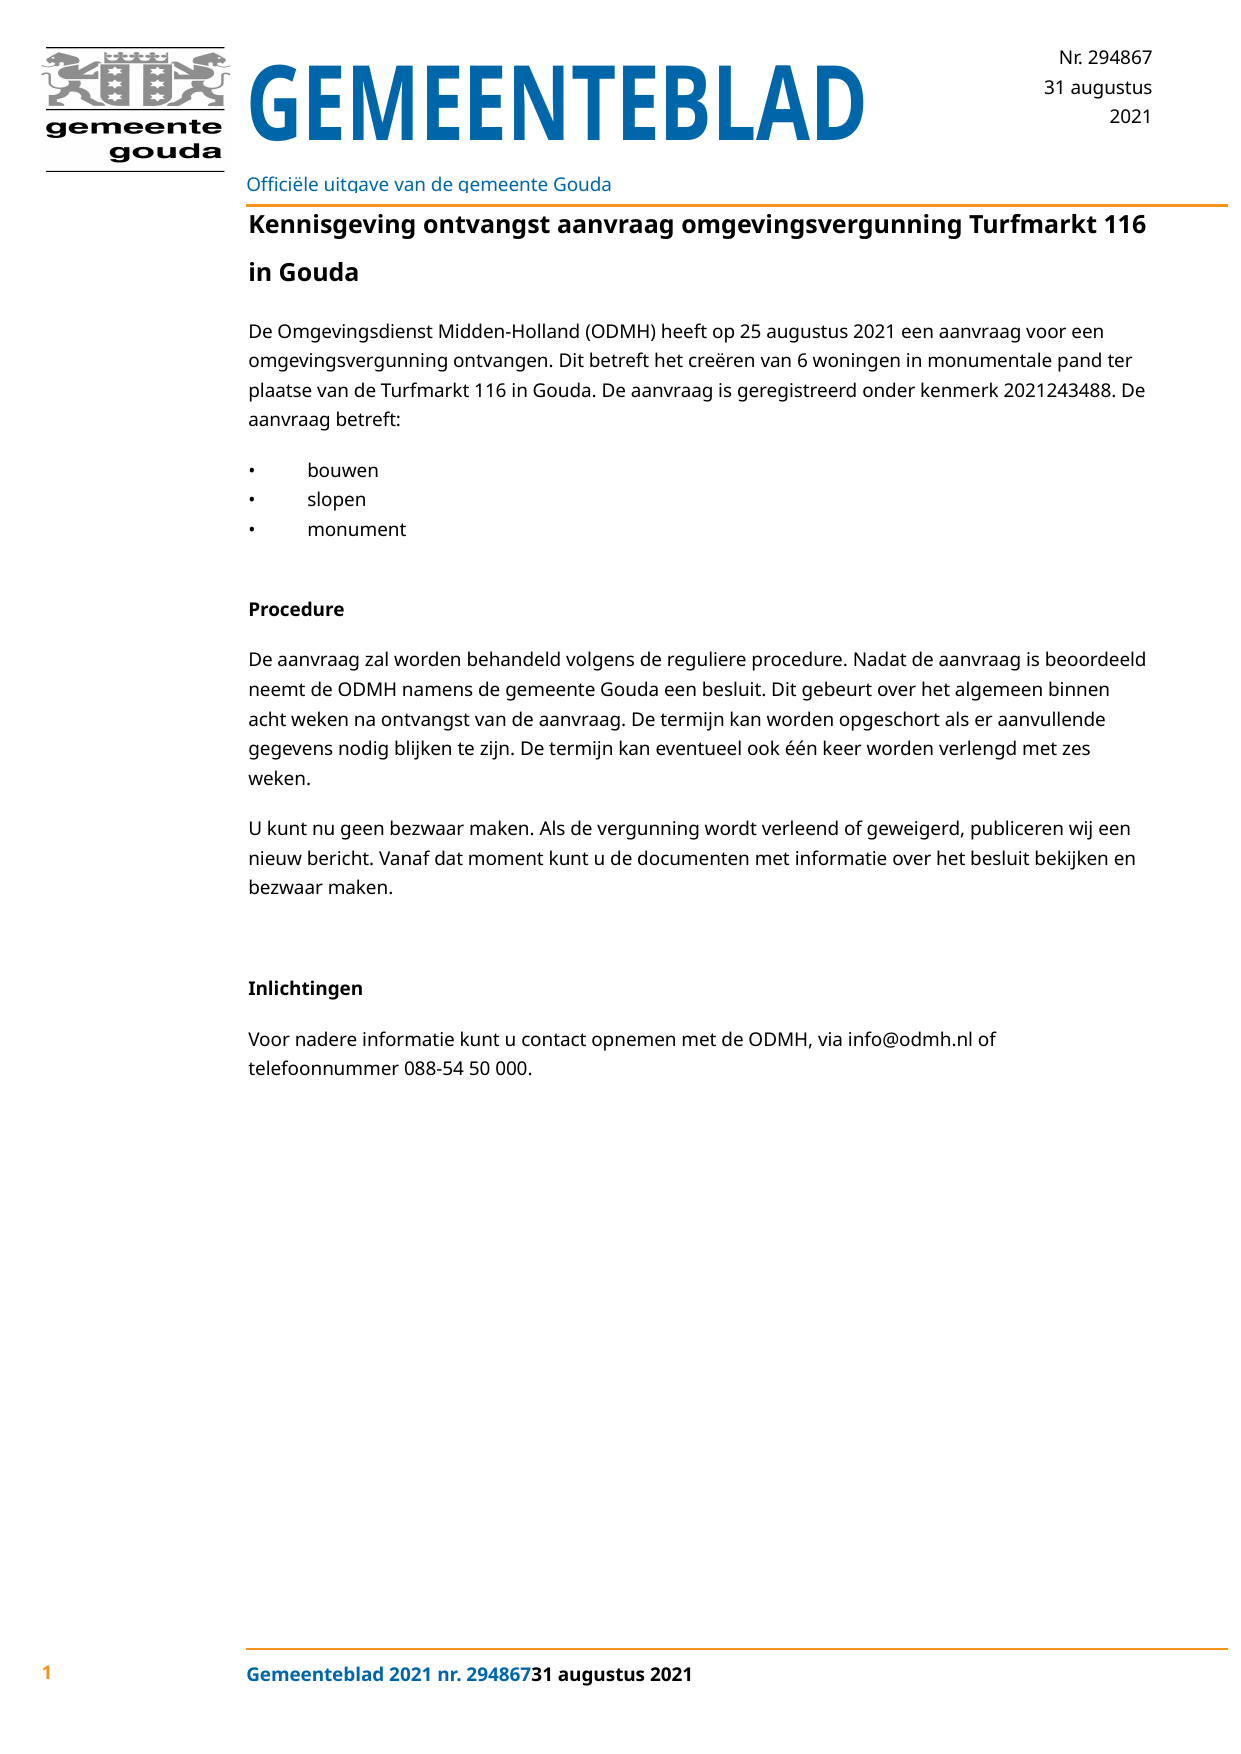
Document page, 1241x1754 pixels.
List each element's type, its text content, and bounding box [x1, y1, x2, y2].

text Procedure [248, 596, 1152, 622]
text De aanvraag zal worden behandeld volgens de reguliere procedure. Nadat de aanvraag is beoordeeld neemt de ODMH namens de gemeente Gouda een besluit. Dit gebeurt over het algemeen binnen acht weken na ontvangst van de aanvraag. De termijn kan worden opgeschort als er aanvullende gegevens nodig blijken te zijn. De termijn kan eventueel ook één keer worden verlengd met zes weken. [248, 647, 1152, 791]
text De Omgevingsdienst Midden-Holland (ODMH) heeft op 25 augustus 2021 een aanvraag voor een omgevingsvergunning ontvangen. Dit betreft het creëren van 6 woningen in monumentale pand ter plaatse van de Turfmarkt 116 in Gouda. De aanvraag is geregistreerd onder kenmerk 2021243488. De aanvraag betreft: [248, 318, 1152, 432]
picture [41, 47, 231, 172]
text U kunt nu geen bezwaar maken. Als de vergunning wordt verleend of geweigerd, publiceren wij een nieuw bericht. Vanaf dat moment kunt u de documenten met informatie over het besluit bekijken en bezwaar maken. [248, 815, 1152, 900]
text Kennisgeving ontvangst aanvraag omgevingsvergunning Turfmarkt 116 in Gouda [248, 207, 1152, 288]
text Inlichtingen [248, 975, 1152, 1001]
list monument [248, 516, 1152, 542]
list slopen [248, 487, 1152, 512]
list bouwen [248, 457, 1152, 483]
text Voor nadere informatie kunt u contact opnemen met de ODMH, via info@odmh.nl of telefoonnummer 088-54 50 000. [248, 1026, 1152, 1081]
